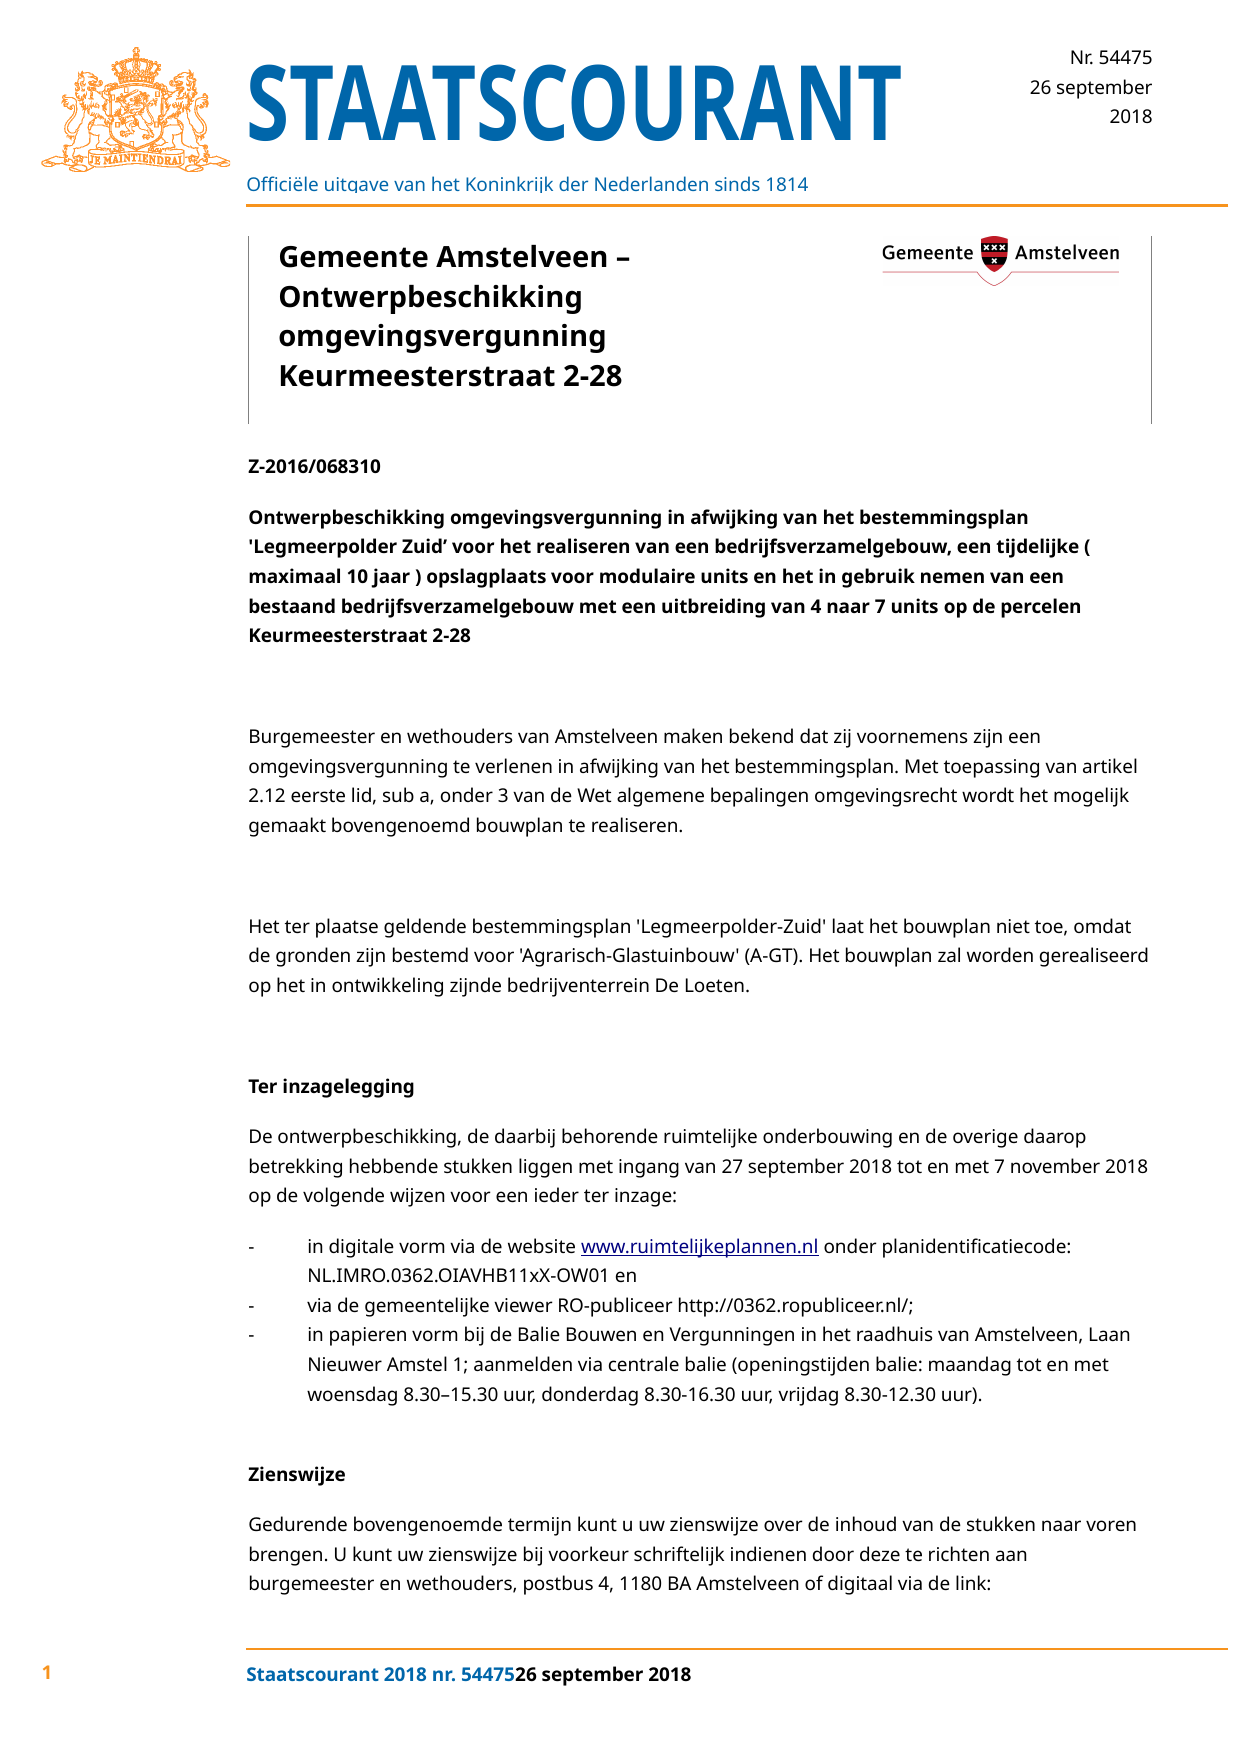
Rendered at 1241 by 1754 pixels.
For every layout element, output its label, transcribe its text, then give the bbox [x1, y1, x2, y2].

list via de gemeentelijke viewer RO-publiceer http://0362.ropubliceer.nl/; [248, 1292, 1152, 1318]
text Ter inzagelegging [248, 1073, 1152, 1098]
text Gedurende bovengenoemde termijn kunt u uw zienswijze over de inhoud van de stukken naar voren brengen. U kunt uw zienswijze bij voorkeur schriftelijk indienen door deze te richten aan burgemeester en wethouders, postbus 4, 1180 BA Amstelveen of digitaal via de link: [248, 1511, 1152, 1596]
list in papieren vorm bij de Balie Bouwen en Vergunningen in het raadhuis van Amstelveen, Laan Nieuwer Amstel 1; aanmelden via centrale balie (openingstijden balie: maandag tot en met woensdag 8.30–15.30 uur, donderdag 8.30-16.30 uur, vrijdag 8.30-12.30 uur). [248, 1322, 1152, 1406]
text De ontwerpbeschikking, de daarbij behorende ruimtelijke onderbouwing en de overige daarop betrekking hebbende stukken liggen met ingang van 27 september 2018 tot en met 7 november 2018 op de volgende wijzen voor een ieder ter inzage: [248, 1123, 1152, 1208]
text Burgemeester en wethouders van Amstelveen maken bekend dat zij voornemens zijn een omgevingsvergunning te verlenen in afwijking van het bestemmingsplan. Met toepassing van artikel 2.12 eerste lid, sub a, onder 3 van de Wet algemene bepalingen omgevingsrecht wordt het mogelijk gemaakt bovengenoemd bouwplan te realiseren. [248, 723, 1152, 838]
text Ontwerpbeschikking omgevingsvergunning in afwijking van het bestemmingsplan 'Legmeerpolder Zuid’ voor het realiseren van een bedrijfsverzamelgebouw, een tijdelijke ( maximaal 10 jaar ) opslagplaats voor modulaire units en het in gebruik nemen van een bestaand bedrijfsverzamelgebouw met een uitbreiding van 4 naar 7 units op de percelen Keurmeesterstraat 2-28 [248, 504, 1152, 648]
picture [882, 236, 1119, 286]
text Z-2016/068310 [248, 454, 1152, 479]
picture [41, 47, 231, 172]
text Zienswijze [248, 1461, 1152, 1486]
table_header [850, 236, 1151, 424]
list in digitale vorm via de website www.ruimtelijkeplannen.nl onder planidentificatiecode: NL.IMRO.0362.OIAVHB11xX-OW01 en [248, 1233, 1152, 1288]
table_header Gemeente Amstelveen – Ontwerpbeschikking omgevingsvergunning Keurmeesterstraat 2-28 [249, 236, 850, 424]
text Het ter plaatse geldende bestemmingsplan 'Legmeerpolder-Zuid' laat het bouwplan niet toe, omdat de gronden zijn bestemd voor 'Agrarisch-Glastuinbouw' (A-GT). Het bouwplan zal worden gerealiseerd op het in ontwikkeling zijnde bedrijventerrein De Loeten. [248, 913, 1152, 998]
